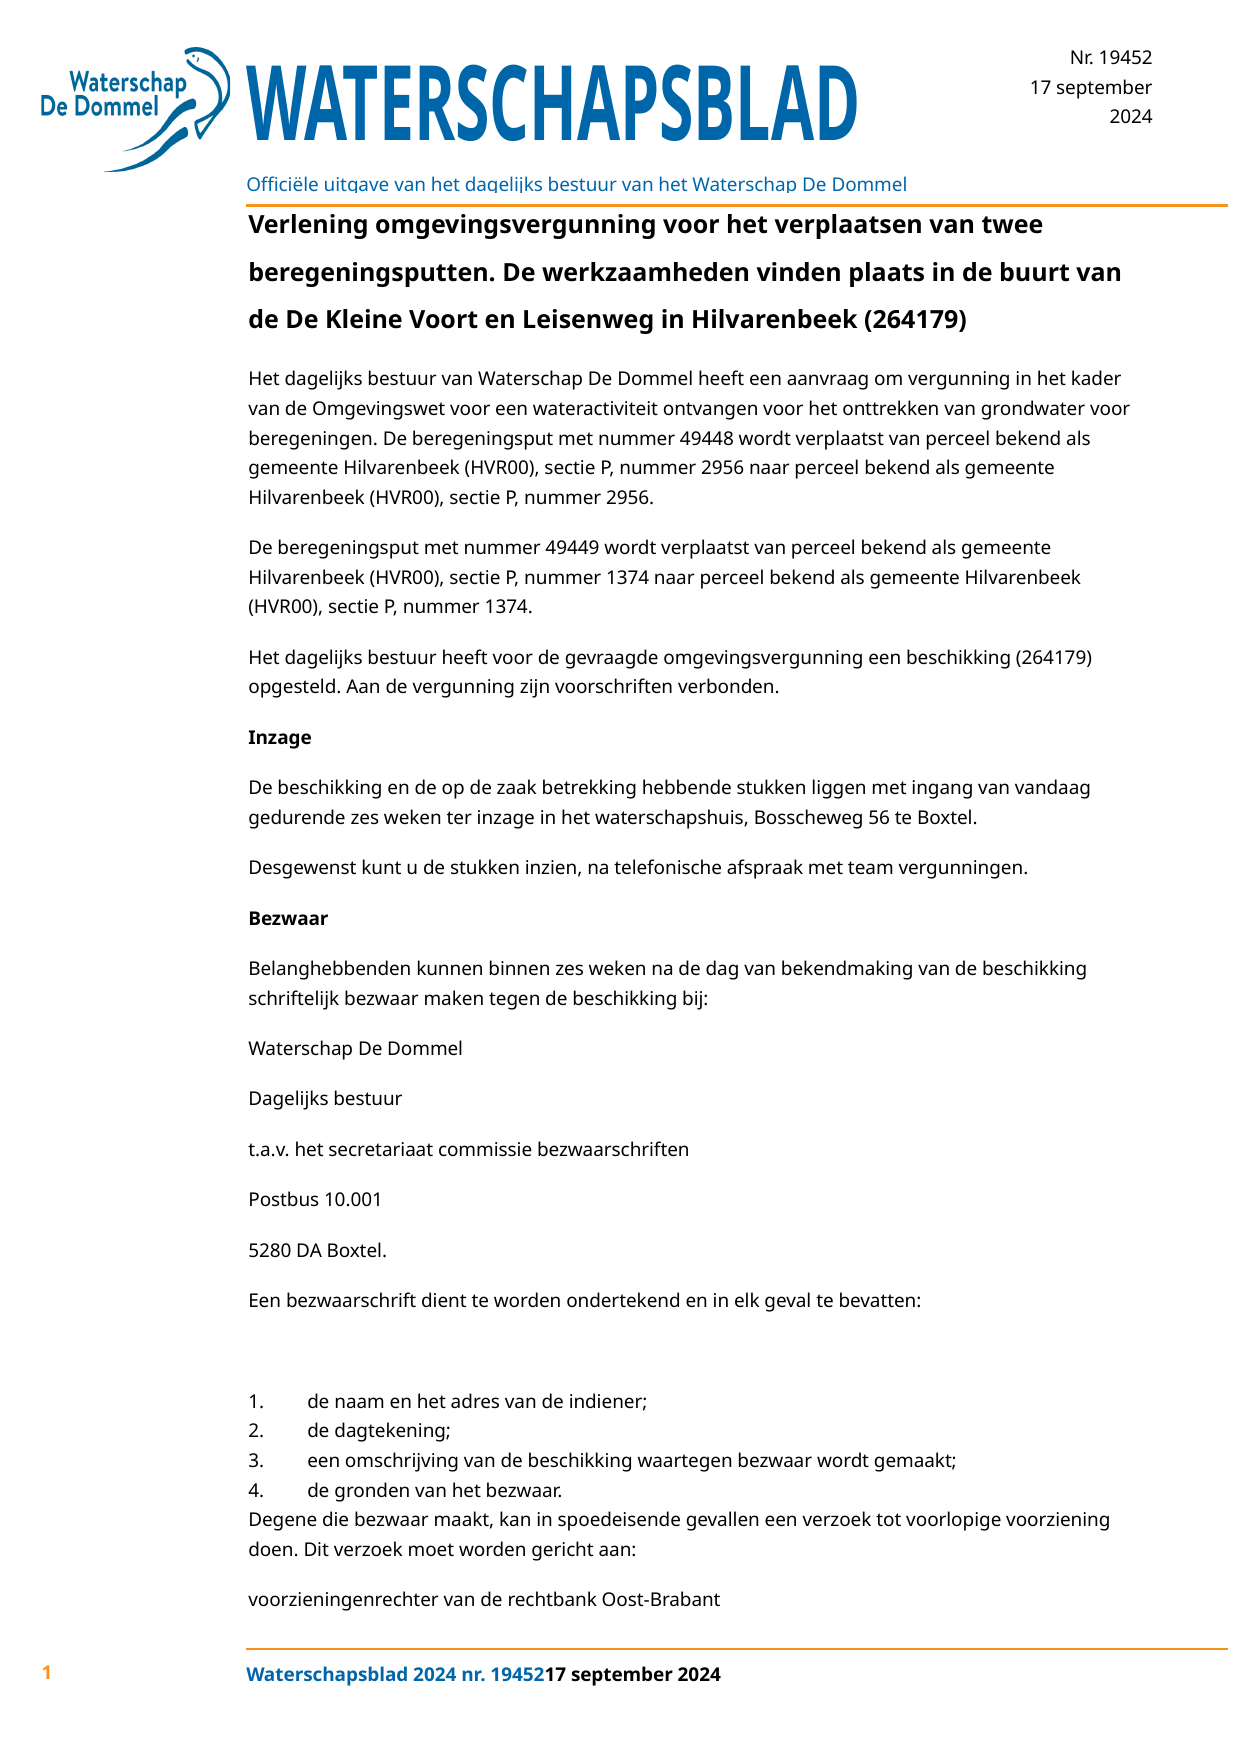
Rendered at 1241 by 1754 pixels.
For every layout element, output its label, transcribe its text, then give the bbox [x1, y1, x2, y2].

list de dagtekening; [248, 1418, 1152, 1443]
text De beregeningsput met nummer 49449 wordt verplaatst van perceel bekend als gemeente Hilvarenbeek (HVR00), sectie P, nummer 1374 naar perceel bekend als gemeente Hilvarenbeek (HVR00), sectie P, nummer 1374. [248, 534, 1152, 619]
text voorzieningenrechter van de rechtbank Oost-Brabant [248, 1586, 1152, 1612]
text Postbus 10.001 [248, 1186, 1152, 1212]
text Belanghebbenden kunnen binnen zes weken na de dag van bekendmaking van de beschikking schriftelijk bezwaar maken tegen de beschikking bij: [248, 955, 1152, 1010]
picture [198, 118, 210, 131]
text Het dagelijks bestuur heeft voor de gevraagde omgevingsvergunning een beschikking (264179) opgesteld. Aan de vergunning zijn voorschriften verbonden. [248, 644, 1152, 699]
text De beschikking en de op de zaak betrekking hebbende stukken liggen met ingang van vandaag gedurende zes weken ter inzage in het waterschapshuis, Bosscheweg 56 te Boxtel. [248, 774, 1152, 829]
picture [204, 47, 231, 76]
picture [45, 99, 51, 111]
text Een bezwaarschrift dient te worden ondertekend en in elk geval te bevatten: [248, 1287, 1152, 1313]
list een omschrijving van de beschikking waartegen bezwaar wordt gemaakt; [248, 1447, 1152, 1473]
text Bezwaar [248, 905, 1152, 930]
text Het dagelijks bestuur van Waterschap De Dommel heeft een aanvraag om vergunning in het kader van de Omgevingswet voor een wateractiviteit ontvangen voor het onttrekken van grondwater voor beregeningen. De beregeningsput met nummer 49448 wordt verplaatst van perceel bekend als gemeente Hilvarenbeek (HVR00), sectie P, nummer 2956 naar perceel bekend als gemeente Hilvarenbeek (HVR00), sectie P, nummer 2956. [248, 366, 1152, 509]
text Waterschap De Dommel [248, 1035, 1152, 1061]
text Degene die bezwaar maakt, kan in spoedeisende gevallen een verzoek tot voorlopige voorziening doen. Dit verzoek moet worden gericht aan: [248, 1506, 1152, 1562]
text Inzage [248, 724, 1152, 749]
list de naam en het adres van de indiener; [248, 1388, 1152, 1414]
picture [41, 47, 231, 172]
text t.a.v. het secretariaat commissie bezwaarschriften [248, 1136, 1152, 1162]
text Dagelijks bestuur [248, 1086, 1152, 1111]
text Verlening omgevingsvergunning voor het verplaatsen van twee beregeningsputten. De werkzaamheden vinden plaats in de buurt van de De Kleine Voort en Leisenweg in Hilvarenbeek (264179) [248, 207, 1152, 336]
text Desgewenst kunt u de stukken inzien, na telefonische afspraak met team vergunningen. [248, 854, 1152, 880]
list de gronden van het bezwaar. [248, 1477, 1152, 1502]
text 5280 DA Boxtel. [248, 1237, 1152, 1262]
